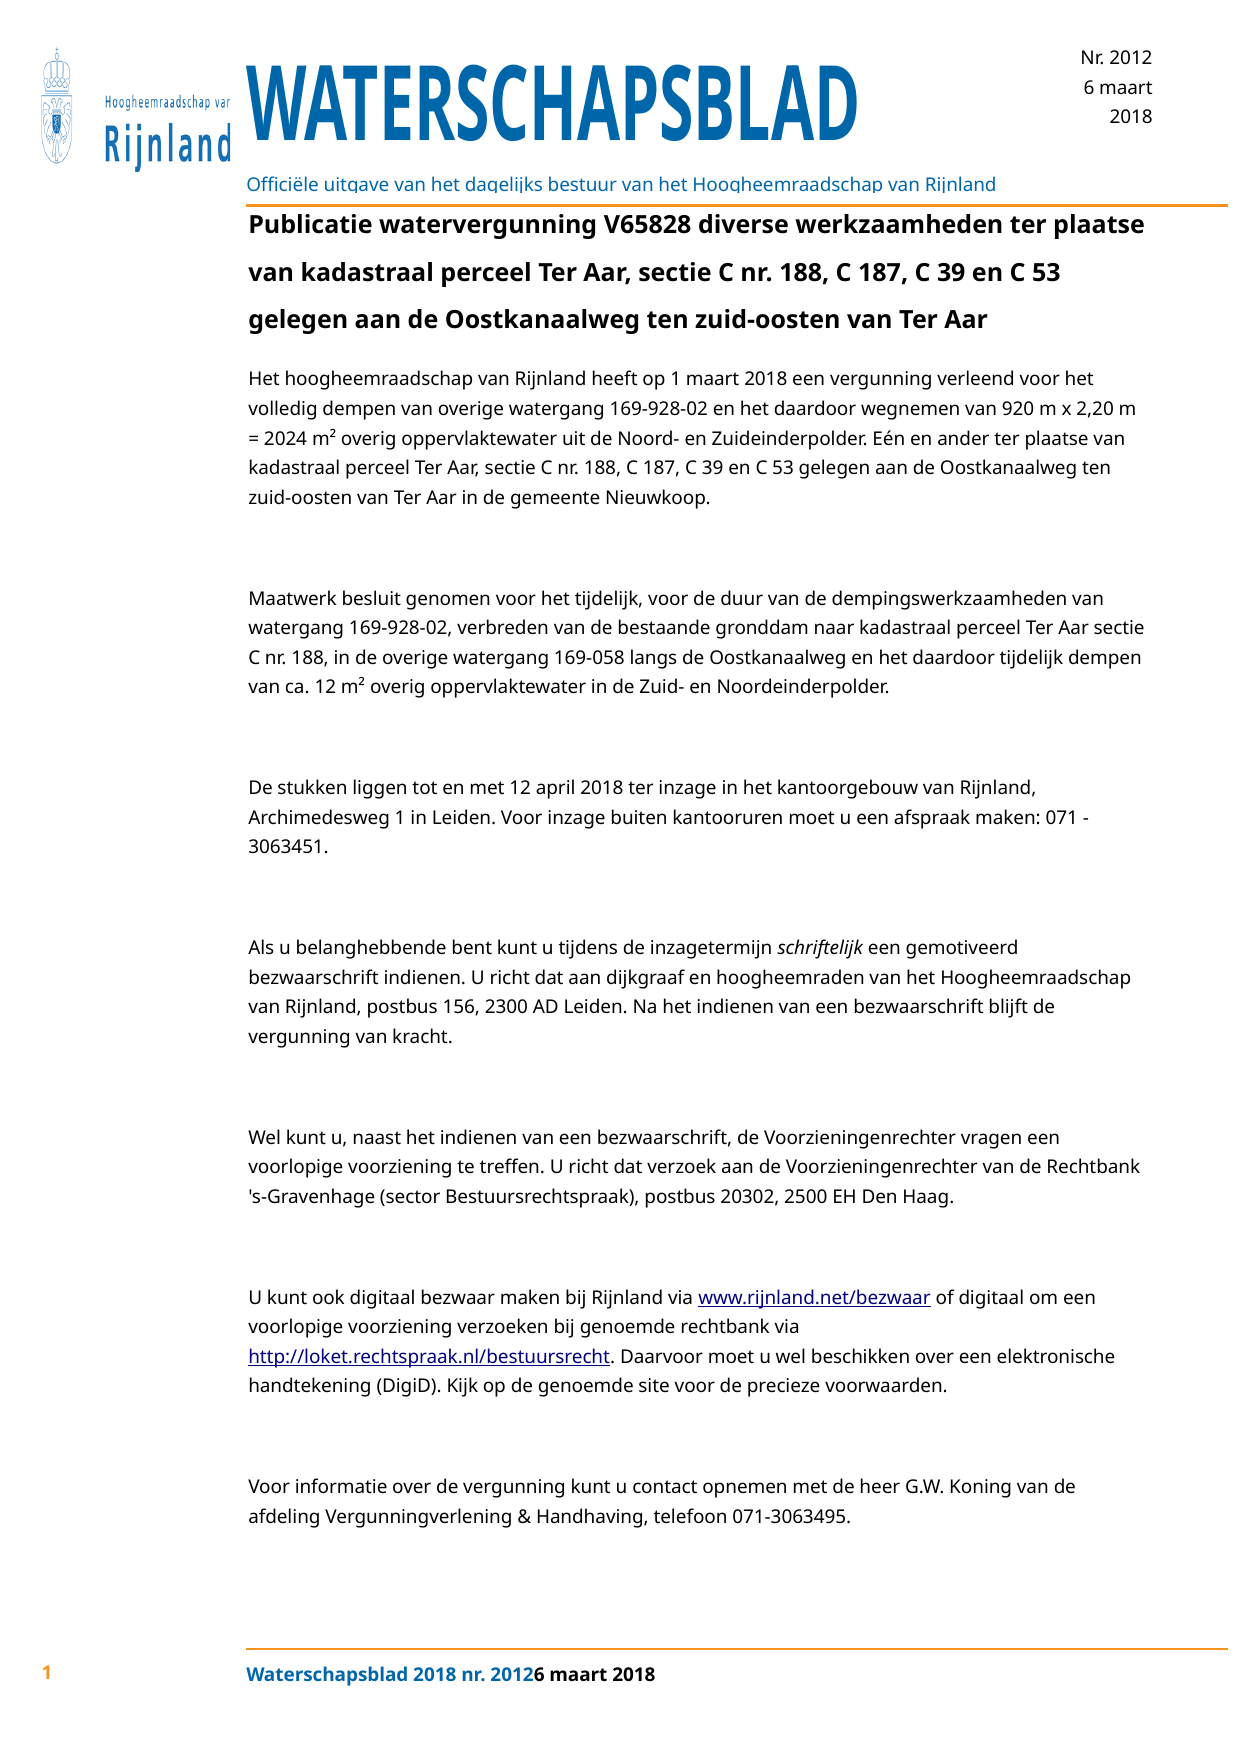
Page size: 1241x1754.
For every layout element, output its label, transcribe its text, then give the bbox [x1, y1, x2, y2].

text Het hoogheemraadschap van Rijnland heeft op 1 maart 2018 een vergunning verleend voor het volledig dempen van overige watergang 169-928-02 en het daardoor wegnemen van 920 m x 2,20 m = 2024 m² overig oppervlaktewater uit de Noord- en Zuideinderpolder. Eén en ander ter plaatse van kadastraal perceel Ter Aar, sectie C nr. 188, C 187, C 39 en C 53 gelegen aan de Oostkanaalweg ten zuid-oosten van Ter Aar in de gemeente Nieuwkoop. [248, 366, 1152, 509]
text U kunt ook digitaal bezwaar maken bij Rijnland via www.rijnland.net/bezwaar of digitaal om een voorlopige voorziening verzoeken bij genoemde rechtbank via http://loket.rechtspraak.nl/bestuursrecht. Daarvoor moet u wel beschikken over een elektronische handtekening (DigiD). Kijk op de genoemde site voor de precieze voorwaarden. [248, 1284, 1152, 1398]
text Voor informatie over de vergunning kunt u contact opnemen met de heer G.W. Koning van de afdeling Vergunningverlening & Handhaving, telefoon 071-3063495. [248, 1473, 1152, 1529]
picture [41, 47, 231, 172]
text Publicatie watervergunning V65828 diverse werkzaamheden ter plaatse van kadastraal perceel Ter Aar, sectie C nr. 188, C 187, C 39 en C 53 gelegen aan de Oostkanaalweg ten zuid-oosten van Ter Aar [248, 207, 1152, 336]
text Maatwerk besluit genomen voor het tijdelijk, voor de duur van de dempingswerkzaamheden van watergang 169-928-02, verbreden van de bestaande gronddam naar kadastraal perceel Ter Aar sectie C nr. 188, in de overige watergang 169-058 langs de Oostkanaalweg en het daardoor tijdelijk dempen van ca. 12 m² overig oppervlaktewater in de Zuid- en Noordeinderpolder. [248, 585, 1152, 699]
text Als u belanghebbende bent kunt u tijdens de inzagetermijn schriftelijk een gemotiveerd bezwaarschrift indienen. U richt dat aan dijkgraaf en hoogheemraden van het Hoogheemraadschap van Rijnland, postbus 156, 2300 AD Leiden. Na het indienen van een bezwaarschrift blijft de vergunning van kracht. [248, 934, 1152, 1049]
text Wel kunt u, naast het indienen van een bezwaarschrift, de Voorzieningenrechter vragen een voorlopige voorziening te treffen. U richt dat verzoek aan de Voorzieningenrechter van de Rechtbank 's-Gravenhage (sector Bestuursrechtspraak), postbus 20302, 2500 EH Den Haag. [248, 1124, 1152, 1209]
text De stukken liggen tot en met 12 april 2018 ter inzage in het kantoorgebouw van Rijnland, Archimedesweg 1 in Leiden. Voor inzage buiten kantooruren moet u een afspraak maken: 071 - 3063451. [248, 774, 1152, 859]
